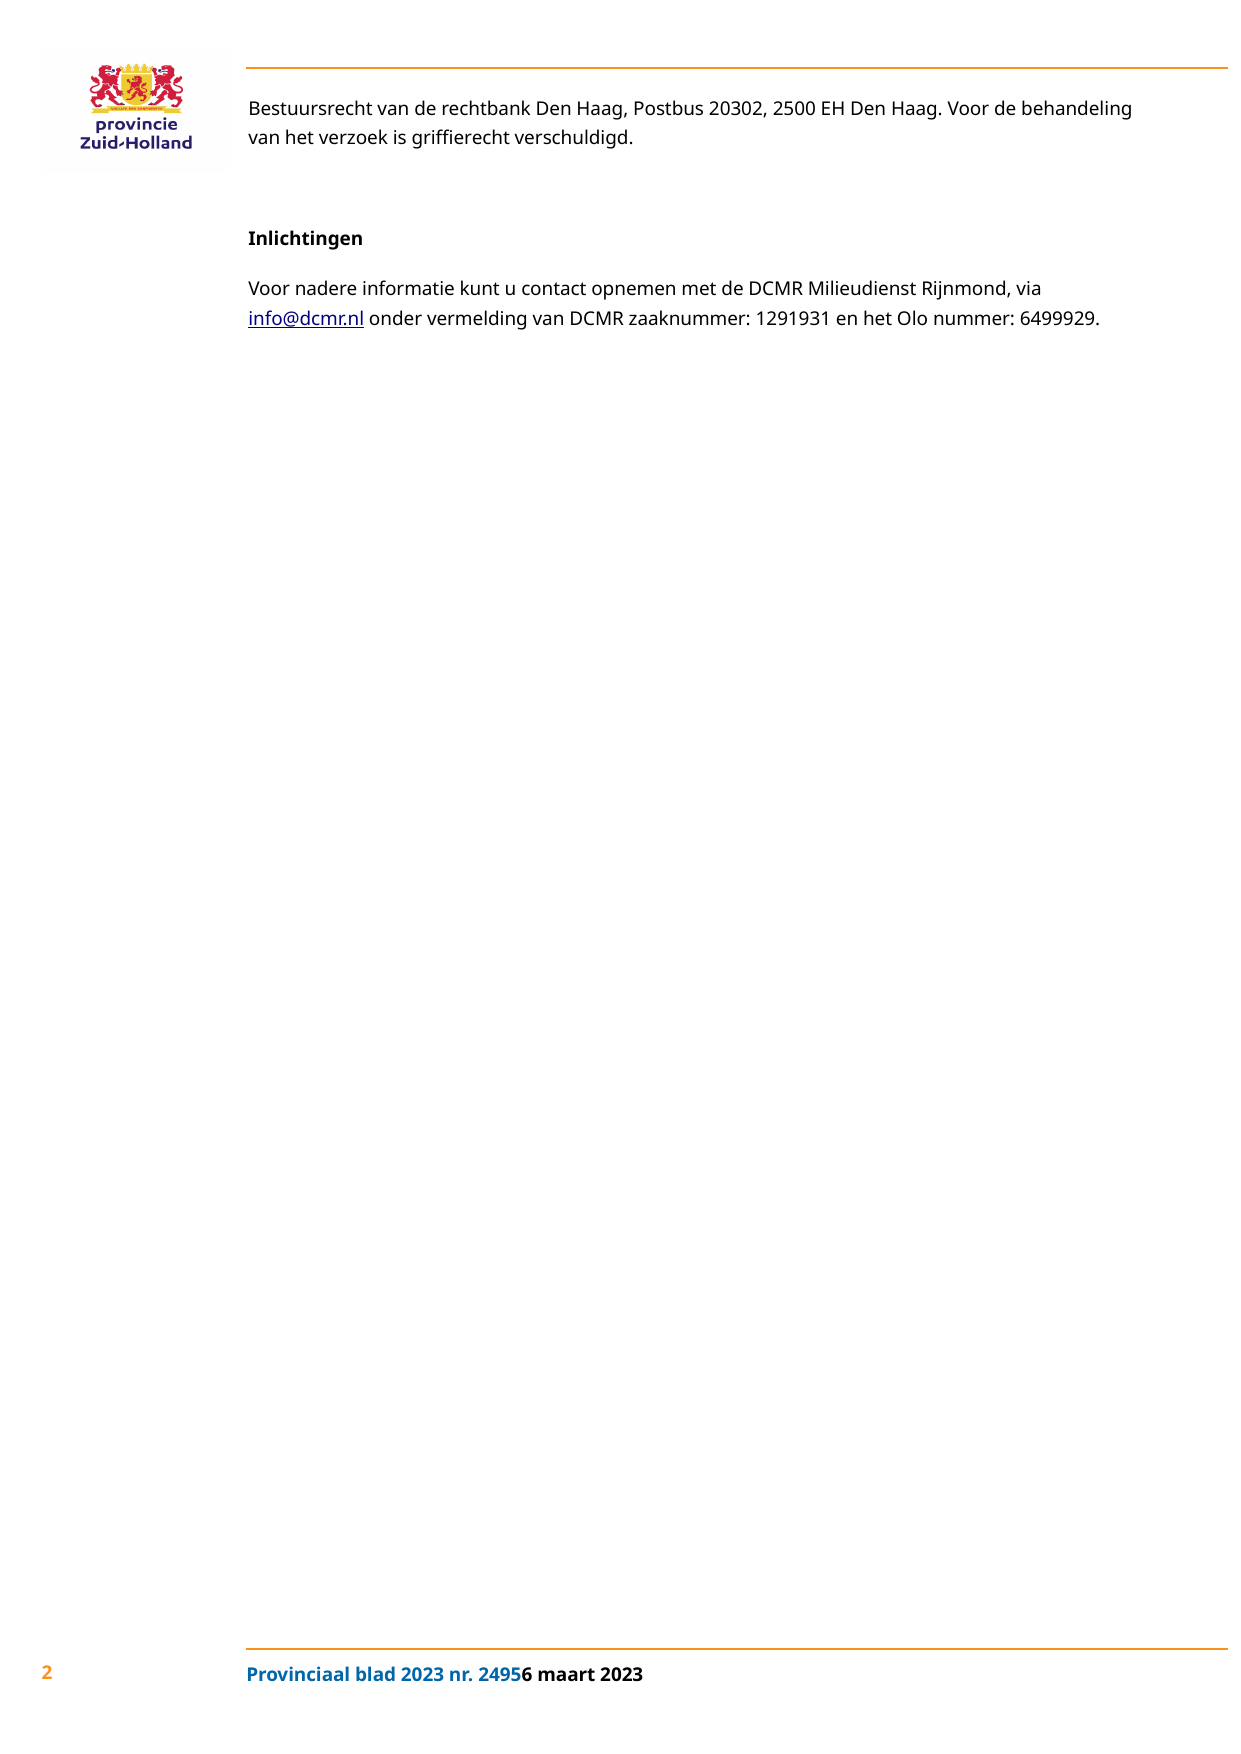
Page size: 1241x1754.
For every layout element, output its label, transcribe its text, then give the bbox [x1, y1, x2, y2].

text Voor nadere informatie kunt u contact opnemen met de DCMR Milieudienst Rijnmond, via info@dcmr.nl onder vermelding van DCMR zaaknummer: 1291931 en het Olo nummer: 6499929. [248, 276, 1152, 331]
text Inlichtingen [248, 225, 1152, 251]
text Bestuursrecht van de rechtbank Den Haag, Postbus 20302, 2500 EH Den Haag. Voor de behandeling van het verzoek is griffierecht verschuldigd. [248, 95, 1152, 150]
picture [41, 47, 231, 172]
